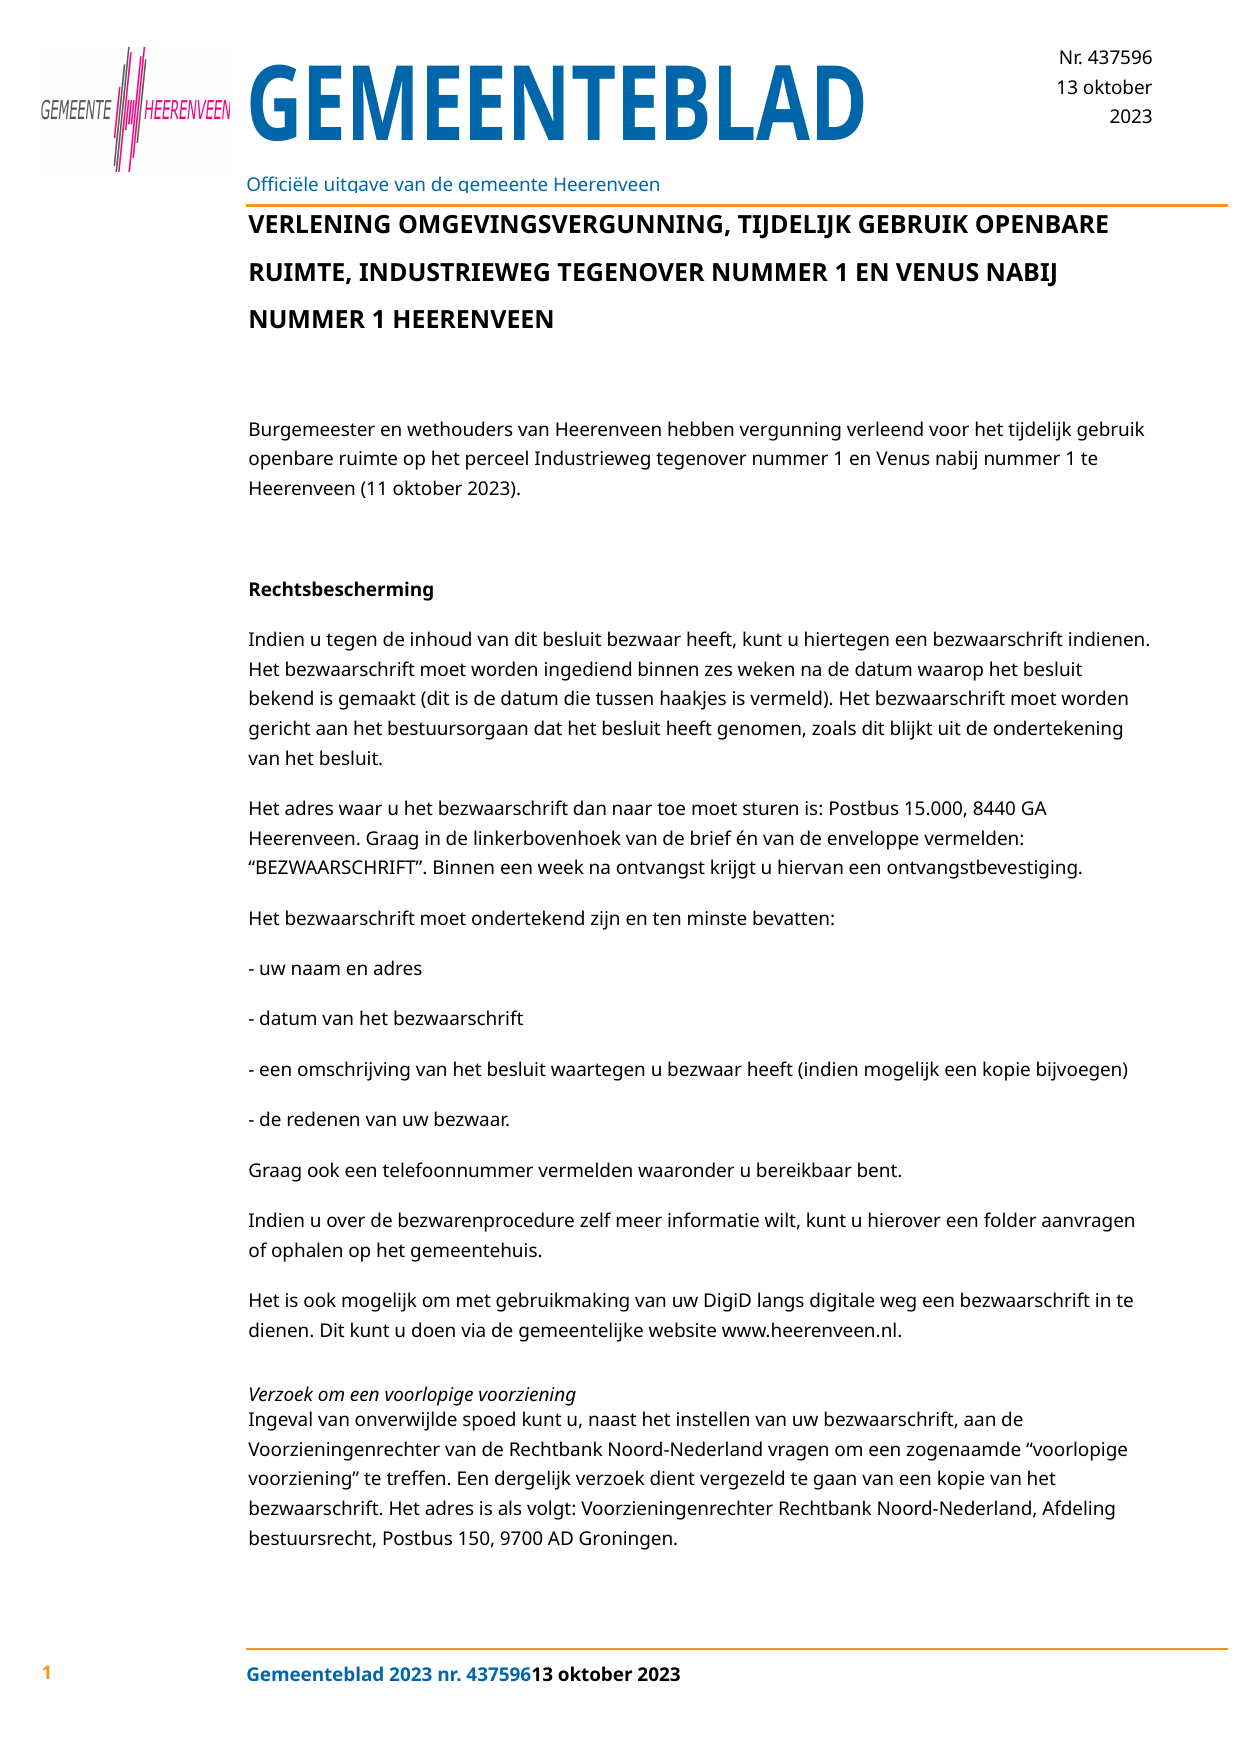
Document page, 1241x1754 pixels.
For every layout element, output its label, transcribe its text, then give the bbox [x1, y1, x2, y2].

text Het is ook mogelijk om met gebruikmaking van uw DigiD langs digitale weg een bezwaarschrift in te dienen. Dit kunt u doen via de gemeentelijke website www.heerenveen.nl. [248, 1287, 1152, 1342]
text Indien u tegen de inhoud van dit besluit bezwaar heeft, kunt u hiertegen een bezwaarschrift indienen. Het bezwaarschrift moet worden ingediend binnen zes weken na de datum waarop het besluit bekend is gemaakt (dit is de datum die tussen haakjes is vermeld). Het bezwaarschrift moet worden gericht aan het bestuursorgaan dat het besluit heeft genomen, zoals dit blijkt uit de ondertekening van het besluit. [248, 626, 1152, 770]
text Het adres waar u het bezwaarschrift dan naar toe moet sturen is: Postbus 15.000, 8440 GA Heerenveen. Graag in de linkerbovenhoek van de brief én van de enveloppe vermelden: “BEZWAARSCHRIFT”. Binnen een week na ontvangst krijgt u hiervan een ontvangstbevestiging. [248, 795, 1152, 880]
text - een omschrijving van het besluit waartegen u bezwaar heeft (indien mogelijk een kopie bijvoegen) [248, 1056, 1152, 1082]
text - de redenen van uw bezwaar. [248, 1106, 1152, 1132]
picture [41, 47, 231, 172]
text - uw naam en adres [248, 955, 1152, 981]
text VERLENING OMGEVINGSVERGUNNING, TIJDELIJK GEBRUIK OPENBARE RUIMTE, INDUSTRIEWEG TEGENOVER NUMMER 1 EN VENUS NABIJ NUMMER 1 HEERENVEEN [248, 207, 1152, 336]
text Graag ook een telefoonnummer vermelden waaronder u bereikbaar bent. [248, 1157, 1152, 1182]
text Verzoek om een voorlopige voorziening [248, 1381, 1152, 1406]
text Ingeval van onverwijlde spoed kunt u, naast het instellen van uw bezwaarschrift, aan de Voorzieningenrechter van de Rechtbank Noord-Nederland vragen om een zogenaamde “voorlopige voorziening” te treffen. Een dergelijk verzoek dient vergezeld te gaan van een kopie van het bezwaarschrift. Het adres is als volgt: Voorzieningenrechter Rechtbank Noord-Nederland, Afdeling bestuursrecht, Postbus 150, 9700 AD Groningen. [248, 1406, 1152, 1551]
text Het bezwaarschrift moet ondertekend zijn en ten minste bevatten: [248, 905, 1152, 930]
text Burgemeester en wethouders van Heerenveen hebben vergunning verleend voor het tijdelijk gebruik openbare ruimte op het perceel Industrieweg tegenover nummer 1 en Venus nabij nummer 1 te Heerenveen (11 oktober 2023). [248, 416, 1152, 501]
text Indien u over de bezwarenprocedure zelf meer informatie wilt, kunt u hierover een folder aanvragen of ophalen op het gemeentehuis. [248, 1207, 1152, 1262]
text - datum van het bezwaarschrift [248, 1006, 1152, 1031]
text Rechtsbescherming [248, 576, 1152, 602]
